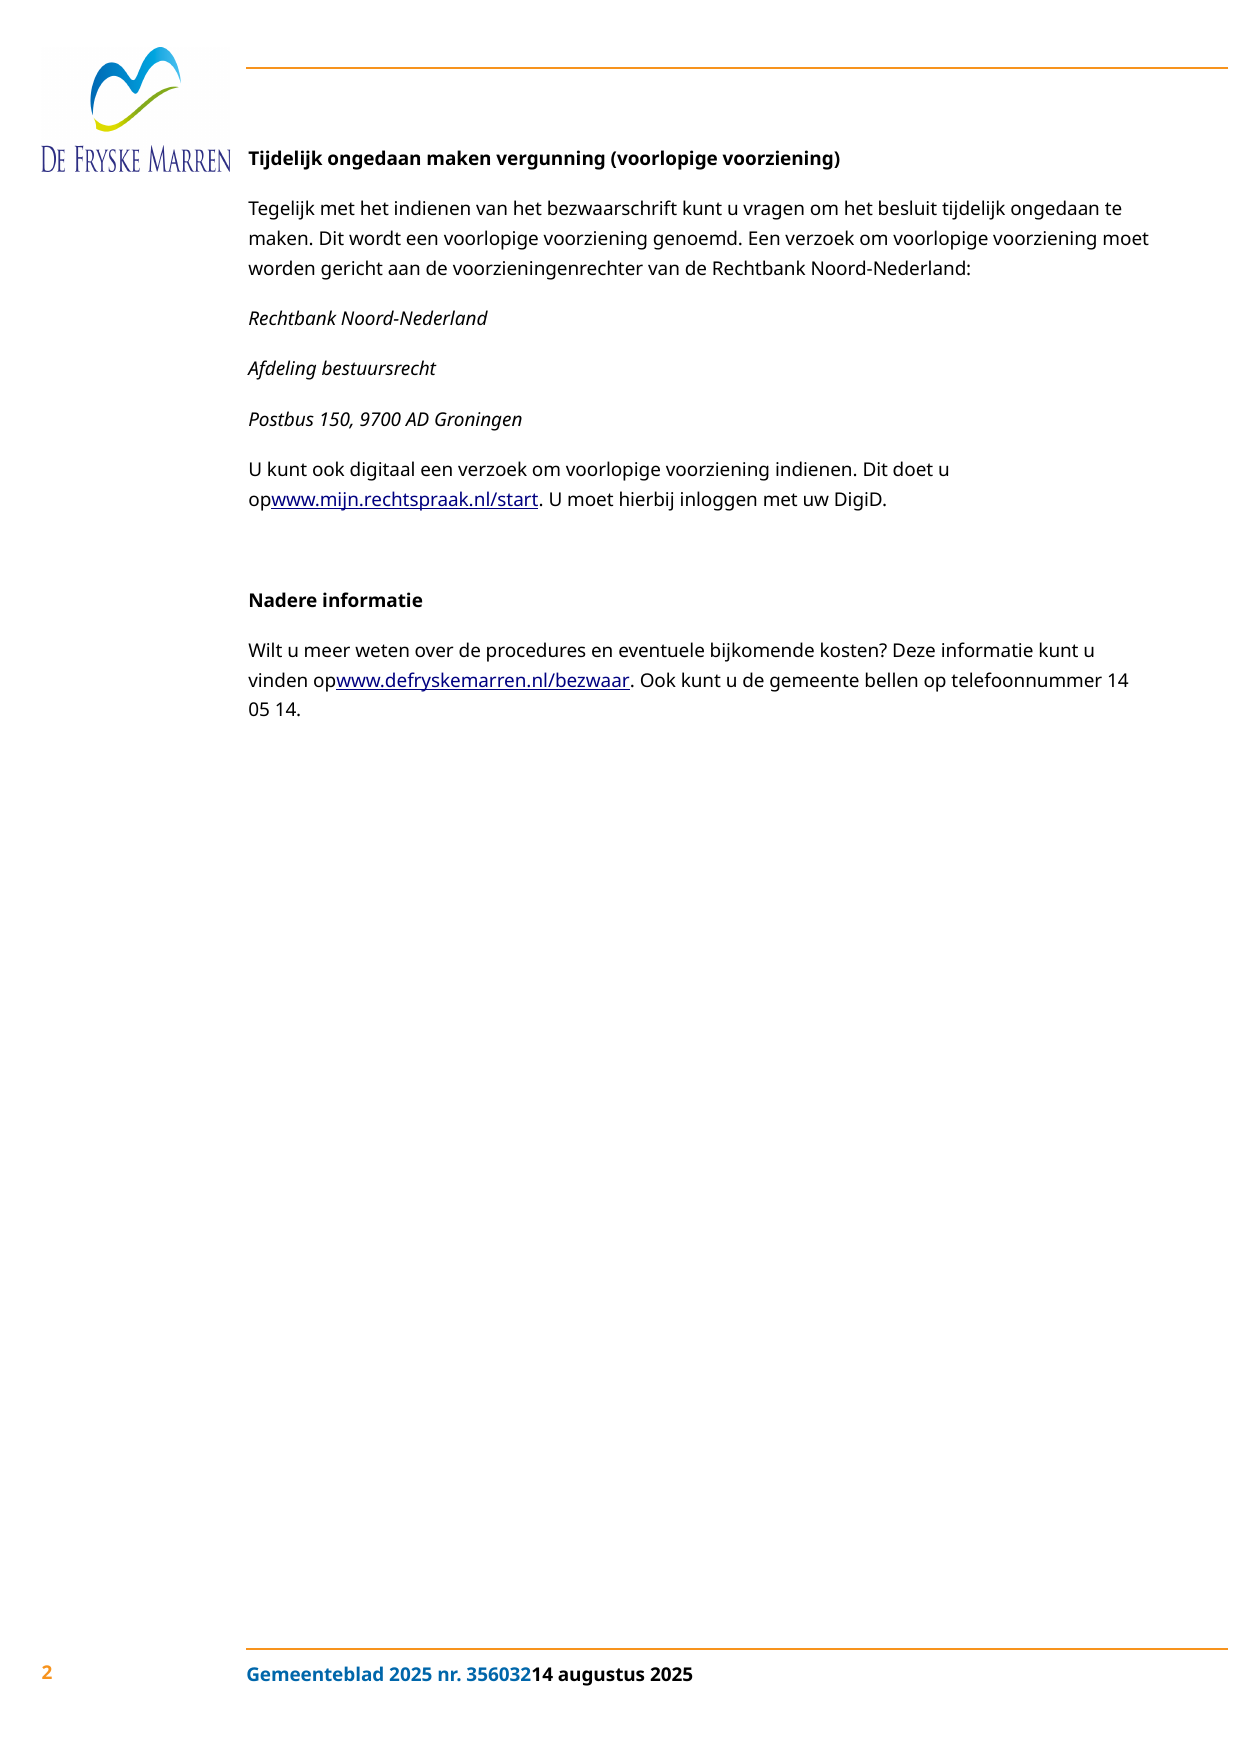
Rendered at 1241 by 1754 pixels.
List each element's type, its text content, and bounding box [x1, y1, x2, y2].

text Tegelijk met het indienen van het bezwaarschrift kunt u vragen om het besluit tijdelijk ongedaan te maken. Dit wordt een voorlopige voorziening genoemd. Een verzoek om voorlopige voorziening moet worden gericht aan de voorzieningenrechter van de Rechtbank Noord-Nederland: [248, 196, 1152, 281]
text Rechtbank Noord-Nederland [248, 305, 1152, 331]
text U kunt ook digitaal een verzoek om voorlopige voorziening indienen. Dit doet u opwww.mijn.rechtspraak.nl/start. U moet hierbij inloggen met uw DigiD. [248, 456, 1152, 512]
picture [41, 47, 231, 172]
text Postbus 150, 9700 AD Groningen [248, 406, 1152, 432]
text Nadere informatie [248, 587, 1152, 613]
text Wilt u meer weten over de procedures en eventuele bijkomende kosten? Deze informatie kunt u vinden opwww.defryskemarren.nl/bezwaar. Ook kunt u de gemeente bellen op telefoonnummer 14 05 14. [248, 637, 1152, 722]
text Tijdelijk ongedaan maken vergunning (voorlopige voorziening) [248, 145, 1152, 171]
text Afdeling bestuursrecht [248, 356, 1152, 381]
